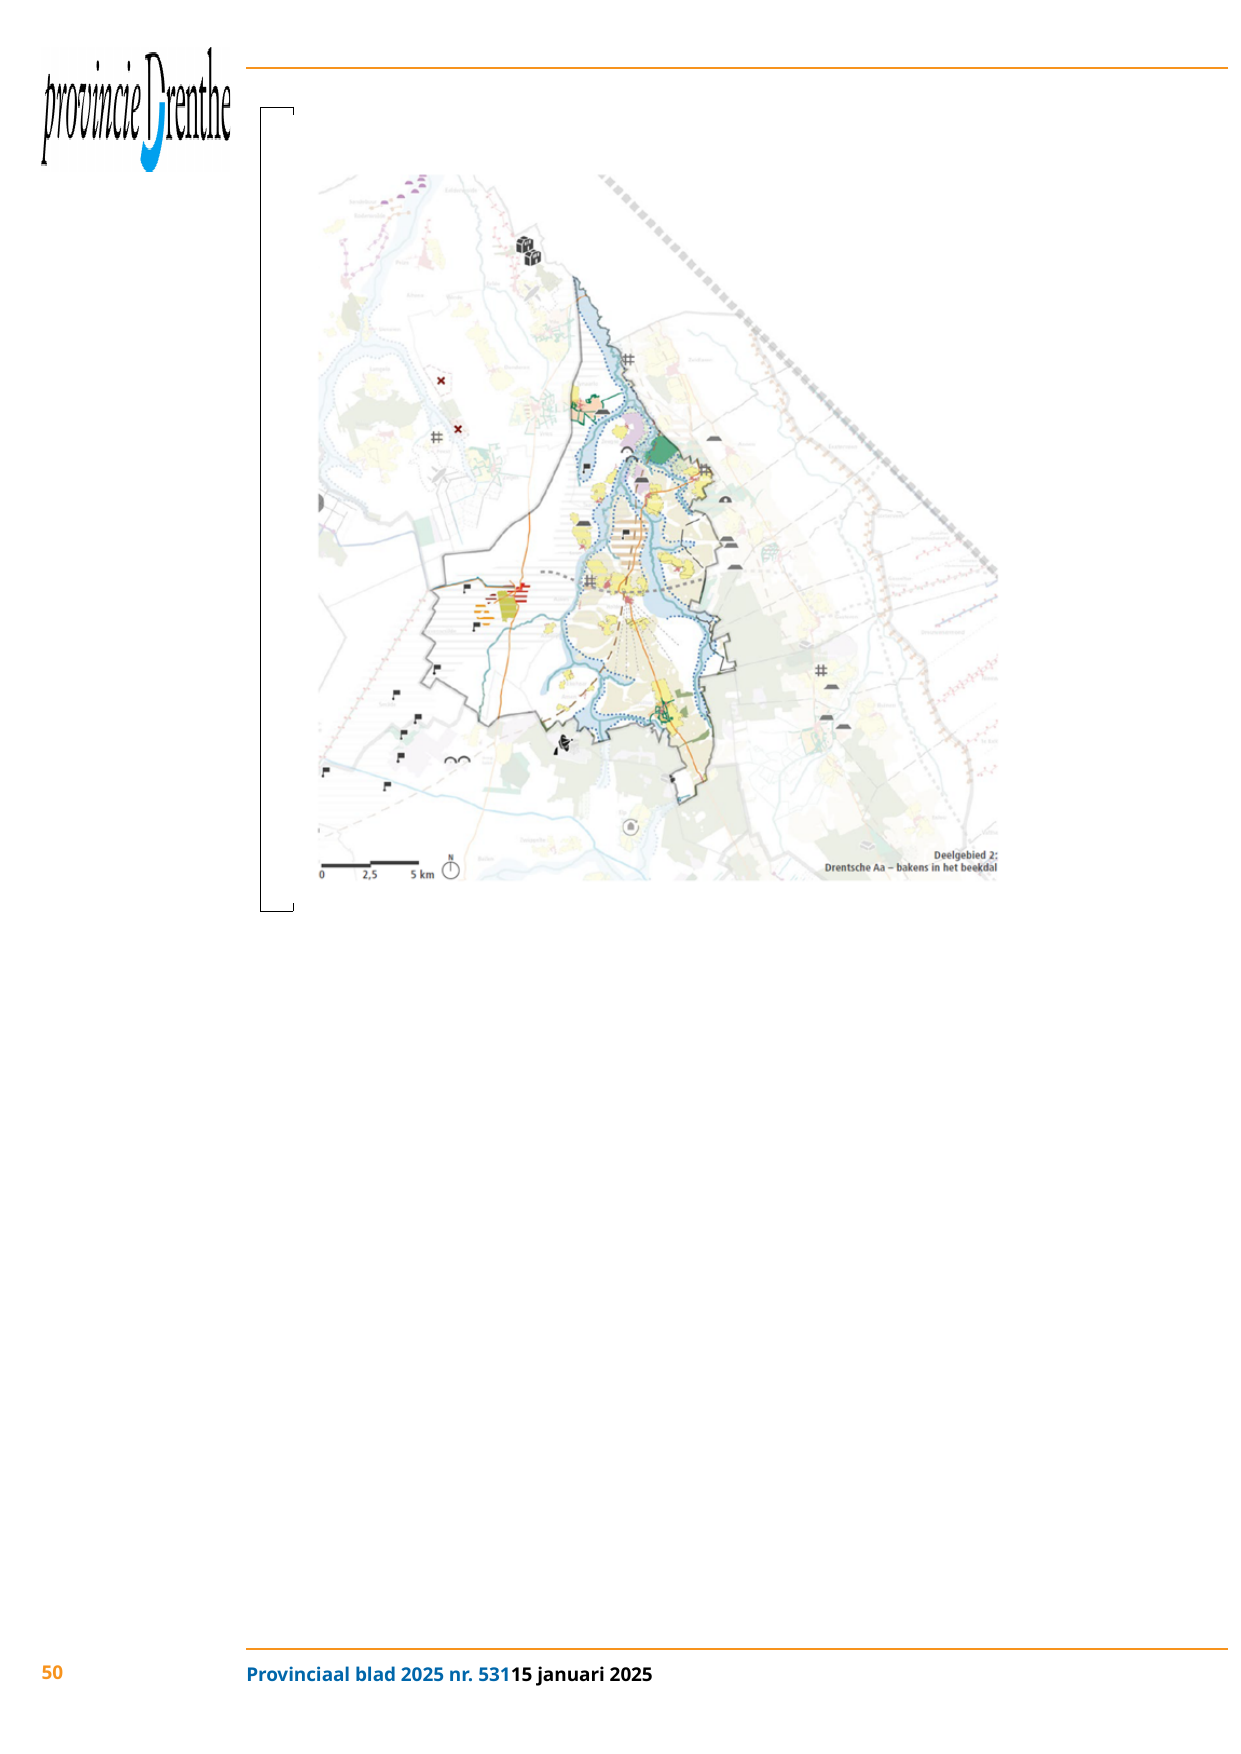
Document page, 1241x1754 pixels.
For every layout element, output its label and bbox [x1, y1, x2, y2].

picture [268, 115, 1036, 903]
picture [41, 47, 231, 172]
